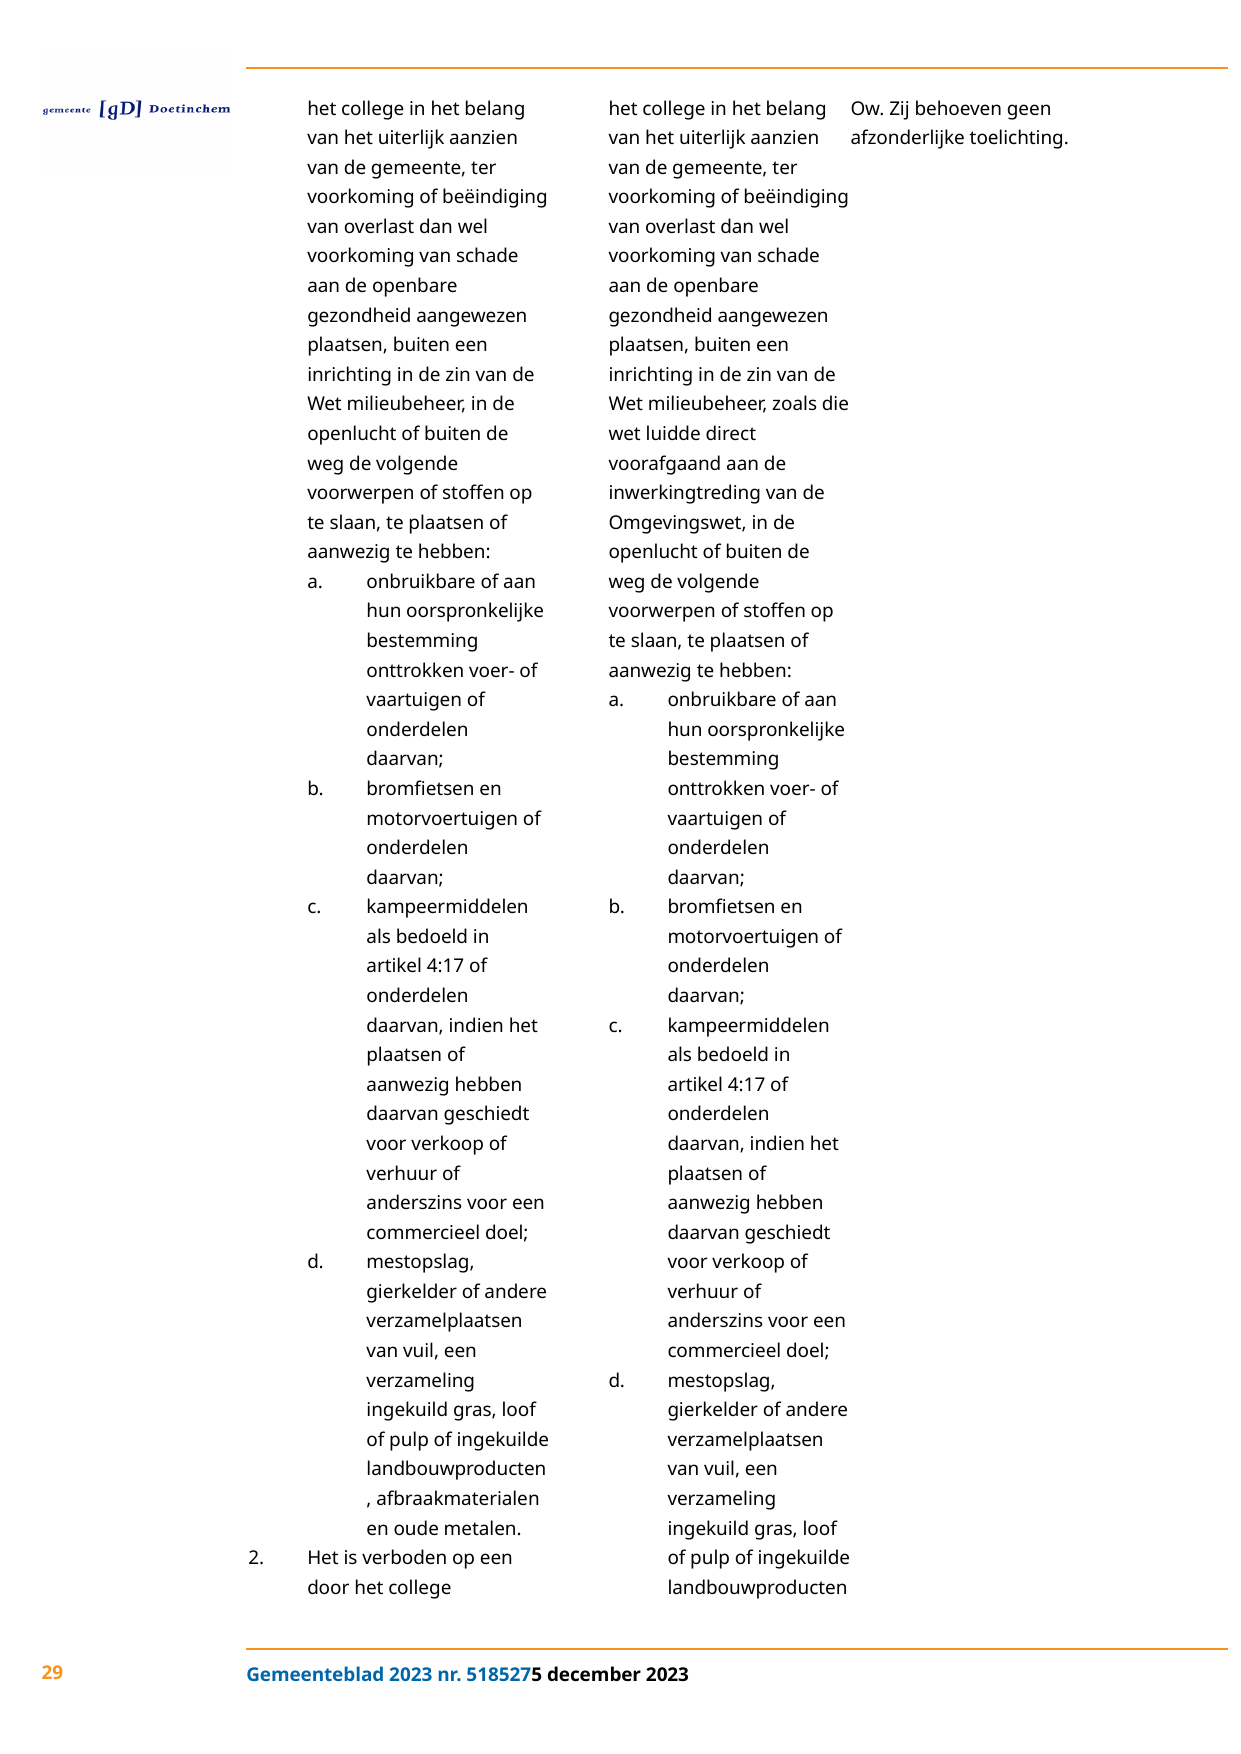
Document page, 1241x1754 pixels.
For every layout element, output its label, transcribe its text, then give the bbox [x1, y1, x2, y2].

table_cell Ow. Zij behoeven geen afzonderlijke toelichting. [850, 95, 1152, 1600]
table_cell het college in het belang van het uiterlijk aanzien van de gemeente, ter voorkoming of beëindiging van overlast dan wel voorkoming van schade aan de openbare gezondheid aangewezen plaatsen, buiten een inrichting in de zin van de Wet milieubeheer, in de openlucht of buiten de weg de volgende voorwerpen of stoffen op te slaan, te plaatsen of aanwezig te hebben: onbruikbare of aan hun oorspronkelijke bestemming onttrokken voer- of vaartuigen of onderdelen daarvan; bromfietsen en motorvoertuigen of onderdelen daarvan; kampeermiddelen als bedoeld in artikel 4:17 of onderdelen daarvan, indien het plaatsen of aanwezig hebben daarvan geschiedt voor verkoop of verhuur of anderszins voor een commercieel doel; mestopslag, gierkelder of andere verzamelplaatsen van vuil, een verzameling ingekuild gras, loof of pulp of ingekuilde landbouwproducten, afbraakmaterialen en oude metalen. Het is verboden op een door het college [248, 95, 549, 1600]
picture [41, 47, 231, 172]
table_cell het college in het belang van het uiterlijk aanzien van de gemeente, ter voorkoming of beëindiging van overlast dan wel voorkoming van schade aan de openbare gezondheid aangewezen plaatsen, buiten een inrichting in de zin van de Wet milieubeheer, zoals die wet luidde direct voorafgaand aan de inwerkingtreding van de Omgevingswet, in de openlucht of buiten de weg de volgende voorwerpen of stoffen op te slaan, te plaatsen of aanwezig te hebben: onbruikbare of aan hun oorspronkelijke bestemming onttrokken voer- of vaartuigen of onderdelen daarvan; bromfietsen en motorvoertuigen of onderdelen daarvan; kampeermiddelen als bedoeld in artikel 4:17 of onderdelen daarvan, indien het plaatsen of aanwezig hebben daarvan geschiedt voor verkoop of verhuur of anderszins voor een commercieel doel; mestopslag, gierkelder of andere verzamelplaatsen van vuil, een verzameling ingekuild gras, loof of pulp of ingekuilde landbouwproducten [549, 95, 850, 1600]
